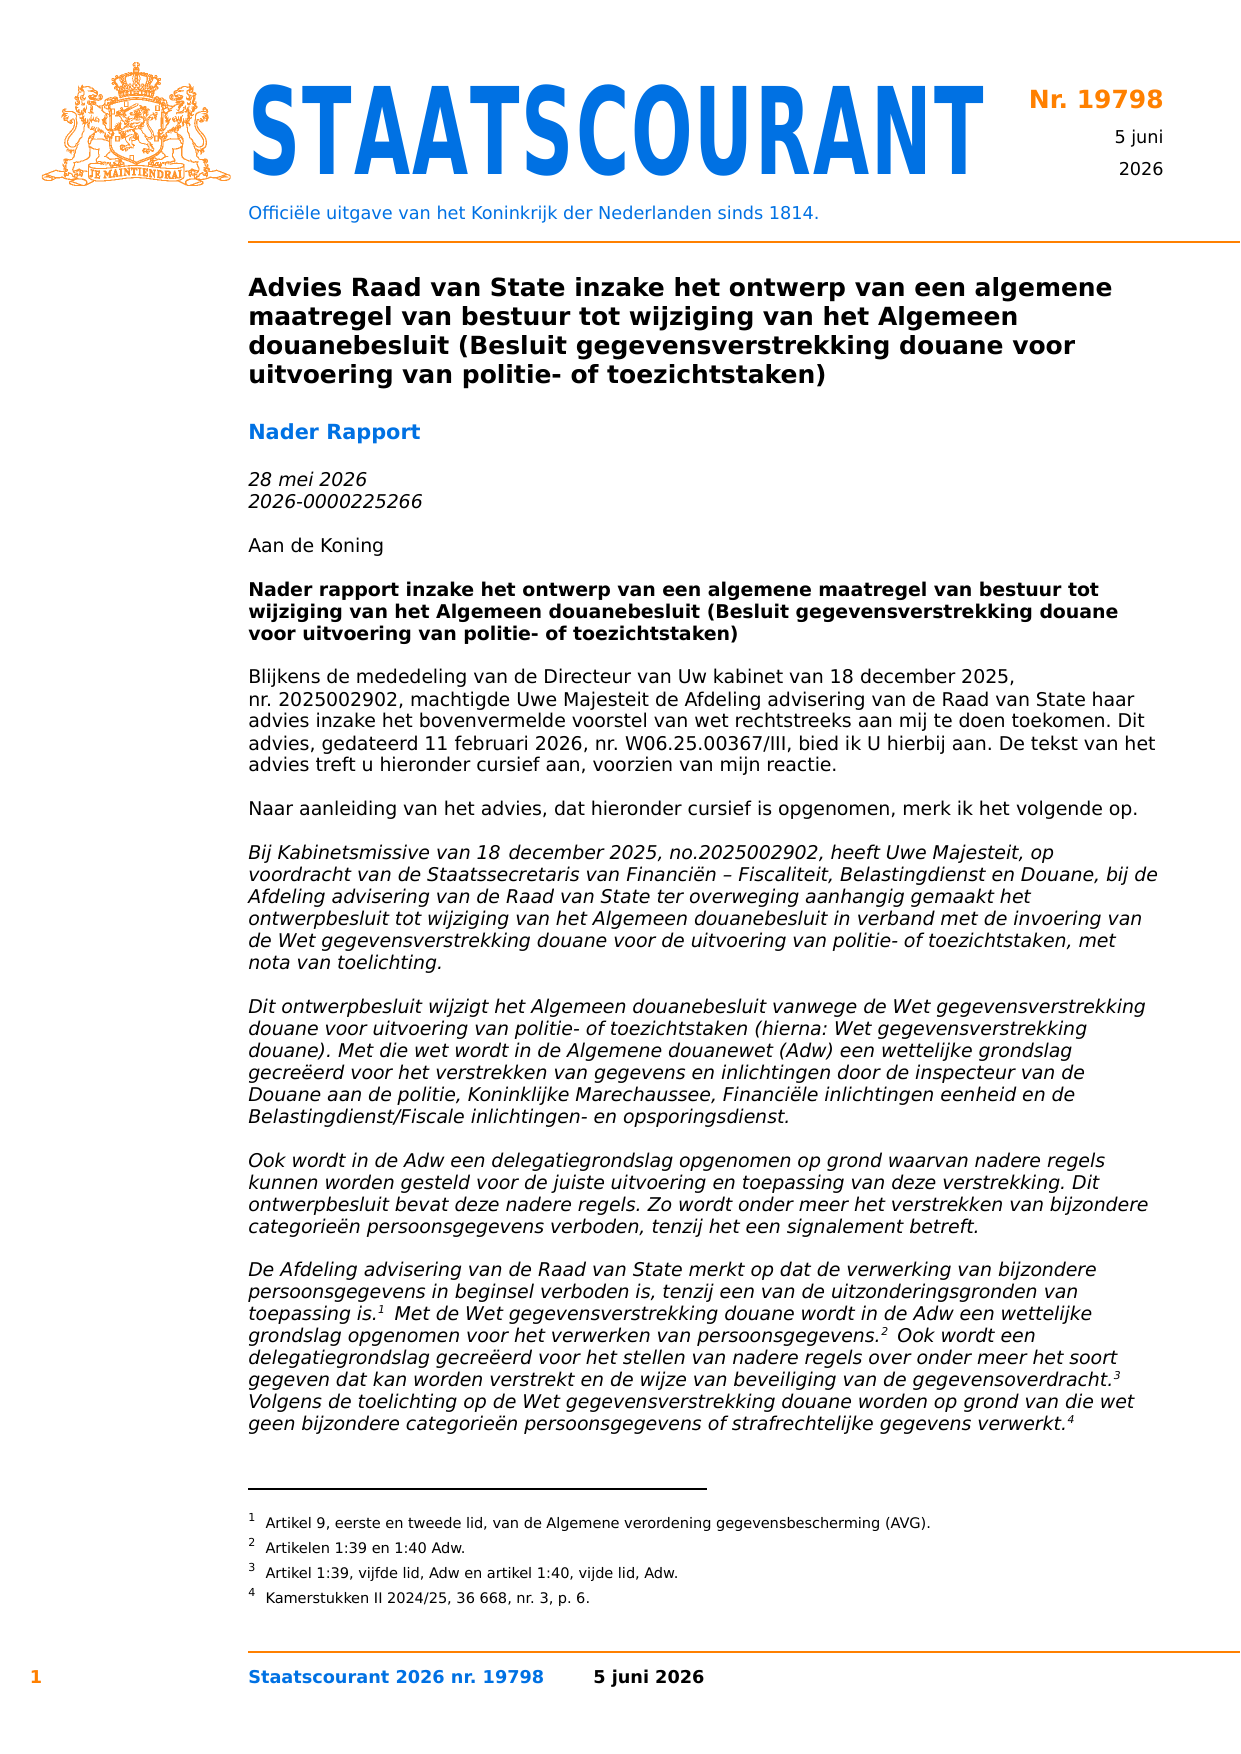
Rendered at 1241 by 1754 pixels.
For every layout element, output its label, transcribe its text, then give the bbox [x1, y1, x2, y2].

table_cell Officiële uitgave van het Koninkrijk der Nederlanden sinds 1814. [248, 203, 1240, 241]
picture [41, 62, 231, 186]
text 2026-0000225266 [248, 491, 1163, 513]
table_cell 5 juni [998, 121, 1240, 153]
subtitle Nader Rapport [248, 420, 1163, 444]
text Blijkens de mededeling van de Directeur van Uw kabinet van 18 december 2025, nr. 2025002902, machtigde Uwe Majesteit de Afdeling advisering van de Raad van State haar advies inzake het bovenvermelde voorstel van wet rechtstreeks aan mij te doen toekomen. Dit advies, gedateerd 11 februari 2026, nr. W06.25.00367/III, bied ik U hierbij aan. De tekst van het advies treft u hieronder cursief aan, voorzien van mijn reactie. [248, 666, 1163, 776]
text Bij Kabinetsmissive van 18 december 2025, no.2025002902, heeft Uwe Majesteit, op voordracht van de Staatssecretaris van Financiën – Fiscaliteit, Belastingdienst en Douane, bij de Afdeling advisering van de Raad van State ter overweging aanhangig gemaakt het ontwerpbesluit tot wijziging van het Algemeen douanebesluit in verband met de invoering van de Wet gegevensverstrekking douane voor de uitvoering van politie- of toezichtstaken, met nota van toelichting. [248, 842, 1163, 974]
table_header Nr. 19798 [998, 62, 1240, 121]
text De Afdeling advisering van de Raad van State merkt op dat de verwerking van bijzondere persoonsgegevens in beginsel verboden is, tenzij een van de uitzonderingsgronden van toepassing is. Met de Wet gegevensverstrekking douane wordt in de Adw een wettelijke grondslag opgenomen voor het verwerken van persoonsgegevens. Ook wordt een delegatiegrondslag gecreëerd voor het stellen van nadere regels over onder meer het soort gegeven dat kan worden verstrekt en de wijze van beveiliging van de gegevensoverdracht. Volgens de toelichting op de Wet gegevensverstrekking douane worden op grond van die wet geen bijzondere categorieën persoonsgegevens of strafrechtelijke gegevens verwerkt. [248, 1259, 1163, 1435]
text Artikelen 1:39 en 1:40 Adw. [248, 1536, 1163, 1558]
subtitle Advies Raad van State inzake het ontwerp van een algemene maatregel van bestuur tot wijziging van het Algemeen douanebesluit (Besluit gegevensverstrekking douane voor uitvoering van politie- of toezichtstaken) [248, 273, 1163, 390]
table_header STAATSCOURANT [248, 62, 998, 203]
text Ook wordt in de Adw een delegatiegrondslag opgenomen op grond waarvan nadere regels kunnen worden gesteld voor de juiste uitvoering en toepassing van deze verstrekking. Dit ontwerpbesluit bevat deze nadere regels. Zo wordt onder meer het verstrekken van bijzondere categorieën persoonsgegevens verboden, tenzij het een signalement betreft. [248, 1149, 1163, 1237]
table_cell 2026 [998, 153, 1240, 203]
text Artikel 1:39, vijfde lid, Adw en artikel 1:40, vijde lid, Adw. [248, 1561, 1163, 1583]
text Kamerstukken II 2024/25, 36 668, nr. 3, p. 6. [248, 1586, 1163, 1608]
text Naar aanleiding van het advies, dat hieronder cursief is opgenomen, merk ik het volgende op. [248, 798, 1163, 820]
text Artikel 9, eerste en tweede lid, van de Algemene verordening gegevensbescherming (AVG). [248, 1511, 1163, 1533]
text Dit ontwerpbesluit wijzigt het Algemeen douanebesluit vanwege de Wet gegevensverstrekking douane voor uitvoering van politie- of toezichtstaken (hierna: Wet gegevensverstrekking douane). Met die wet wordt in de Algemene douanewet (Adw) een wettelijke grondslag gecreëerd voor het verstrekken van gegevens en inlichtingen door de inspecteur van de Douane aan de politie, Koninklijke Marechaussee, Financiële inlichtingen eenheid en de Belastingdienst/Fiscale inlichtingen- en opsporingsdienst. [248, 996, 1163, 1128]
table_header [25, 62, 248, 241]
text Nader rapport inzake het ontwerp van een algemene maatregel van bestuur tot wijziging van het Algemeen douanebesluit (Besluit gegevensverstrekking douane voor uitvoering van politie- of toezichtstaken) [248, 579, 1163, 644]
text Aan de Koning [248, 535, 1163, 557]
text 28 mei 2026 [248, 469, 1163, 491]
